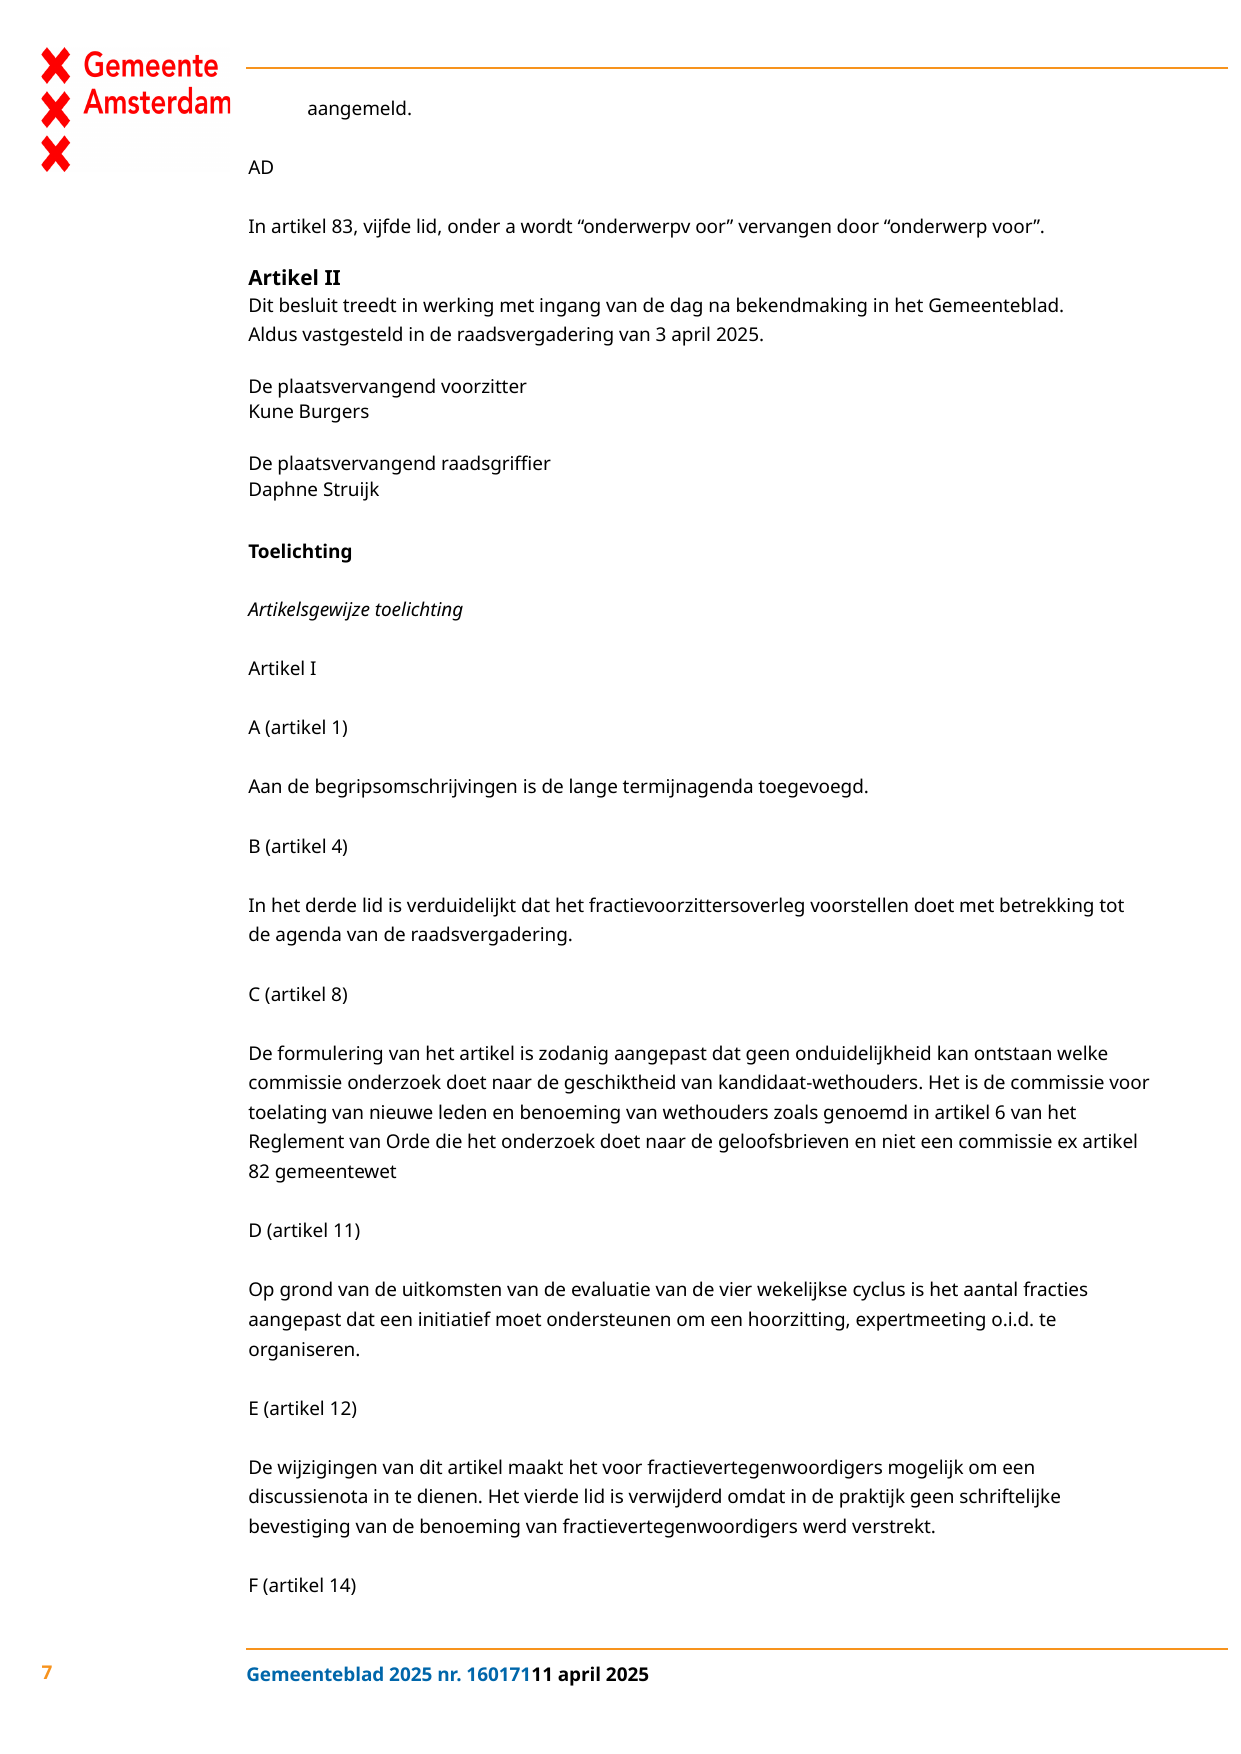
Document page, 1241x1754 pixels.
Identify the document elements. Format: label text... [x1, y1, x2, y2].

text E (artikel 12) [248, 1395, 1152, 1421]
list aangemeld. [248, 95, 1152, 121]
text De formulering van het artikel is zodanig aangepast dat geen onduidelijkheid kan ontstaan welke commissie onderzoek doet naar de geschiktheid van kandidaat-wethouders. Het is de commissie voor toelating van nieuwe leden en benoeming van wethouders zoals genoemd in artikel 6 van het Reglement van Orde die het onderzoek doet naar de geloofsbrieven en niet een commissie ex artikel 82 gemeentewet [248, 1040, 1152, 1184]
text Artikelsgewijze toelichting [248, 596, 1152, 622]
text Daphne Struijk [248, 476, 1152, 502]
text Dit besluit treedt in werking met ingang van de dag na bekendmaking in het Gemeenteblad. [248, 292, 1152, 318]
text Kune Burgers [248, 399, 1152, 424]
text In artikel 83, vijfde lid, onder a wordt “onderwerpv oor” vervangen door “onderwerp voor”. [248, 213, 1152, 239]
text In het derde lid is verduidelijkt dat het fractievoorzittersoverleg voorstellen doet met betrekking tot de agenda van de raadsvergadering. [248, 892, 1152, 947]
text Aan de begripsomschrijvingen is de lange termijnagenda toegevoegd. [248, 774, 1152, 799]
text Artikel II [248, 263, 1152, 292]
text Toelichting [248, 527, 1152, 567]
text B (artikel 4) [248, 833, 1152, 859]
text F (artikel 14) [248, 1572, 1152, 1598]
text Artikel I [248, 655, 1152, 681]
text De plaatsvervangend raadsgriffier [248, 450, 1152, 476]
picture [41, 47, 231, 172]
text Aldus vastgesteld in de raadsvergadering van 3 april 2025. [248, 322, 1152, 347]
text De wijzigingen van dit artikel maakt het voor fractievertegenwoordigers mogelijk om een discussienota in te dienen. Het vierde lid is verwijderd omdat in de praktijk geen schriftelijke bevestiging van de benoeming van fractievertegenwoordigers werd verstrekt. [248, 1454, 1152, 1539]
text D (artikel 11) [248, 1217, 1152, 1243]
text Op grond van de uitkomsten van de evaluatie van de vier wekelijkse cyclus is het aantal fracties aangepast dat een initiatief moet ondersteunen om een hoorzitting, expertmeeting o.i.d. te organiseren. [248, 1277, 1152, 1362]
text De plaatsvervangend voorzitter [248, 373, 1152, 399]
text C (artikel 8) [248, 981, 1152, 1007]
text AD [248, 154, 1152, 180]
text A (artikel 1) [248, 714, 1152, 740]
